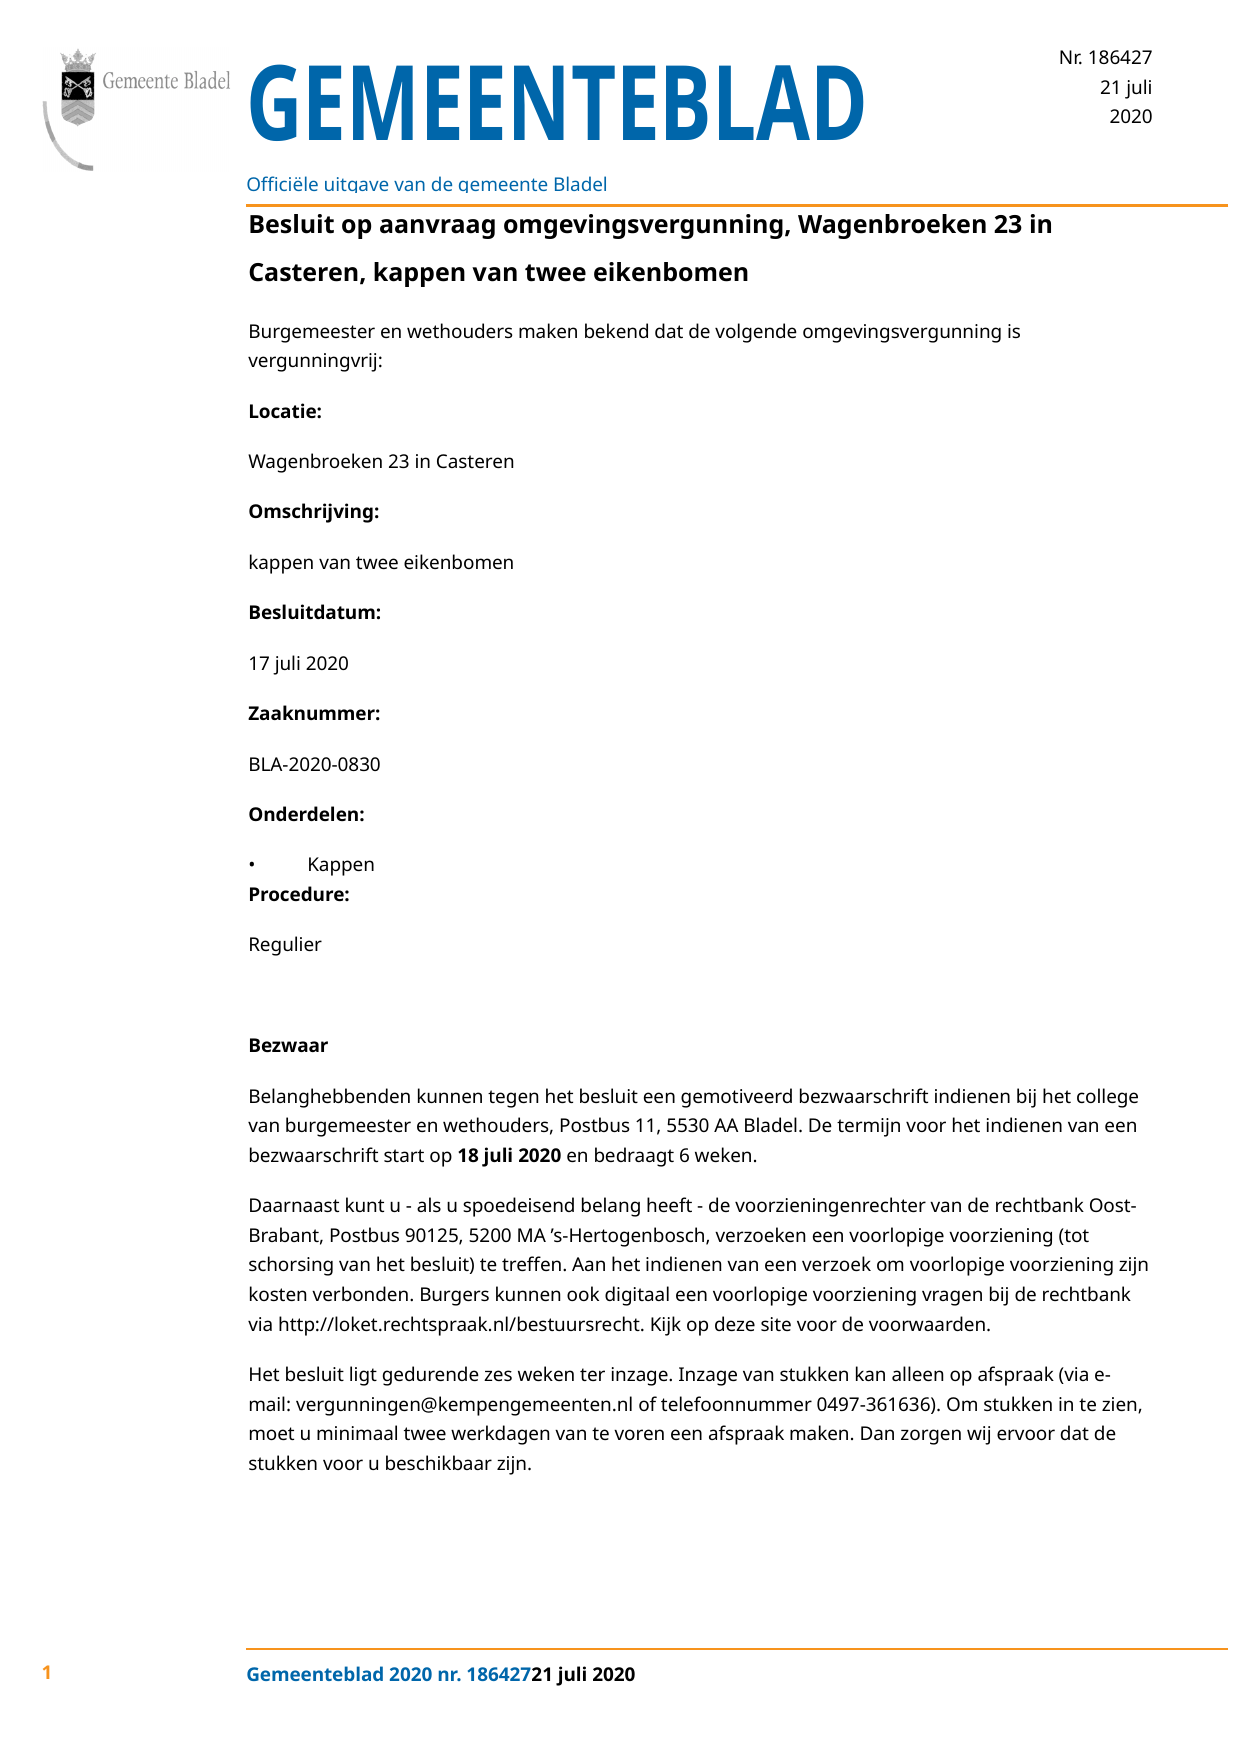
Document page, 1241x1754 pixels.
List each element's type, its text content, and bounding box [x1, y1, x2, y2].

text Procedure: [248, 881, 1152, 907]
text Het besluit ligt gedurende zes weken ter inzage. Inzage van stukken kan alleen op afspraak (via e-mail: vergunningen@kempengemeenten.nl of telefoonnummer 0497-361636). Om stukken in te zien, moet u minimaal twee werkdagen van te voren een afspraak maken. Dan zorgen wij ervoor dat de stukken voor u beschikbaar zijn. [248, 1361, 1152, 1476]
text Besluitdatum: [248, 599, 1152, 625]
text Onderdelen: [248, 801, 1152, 827]
text Burgemeester en wethouders maken bekend dat de volgende omgevingsvergunning is vergunningvrij: [248, 318, 1152, 373]
picture [41, 47, 231, 172]
text Bezwaar [248, 1032, 1152, 1058]
text Locatie: [248, 398, 1152, 424]
text Wagenbroeken 23 in Casteren [248, 448, 1152, 474]
text Zaaknummer: [248, 700, 1152, 726]
text Besluit op aanvraag omgevingsvergunning, Wagenbroeken 23 in Casteren, kappen van twee eikenbomen [248, 207, 1152, 288]
text 17 juli 2020 [248, 650, 1152, 676]
text Regulier [248, 932, 1152, 957]
text Belanghebbenden kunnen tegen het besluit een gemotiveerd bezwaarschrift indienen bij het college van burgemeester en wethouders, Postbus 11, 5530 AA Bladel. De termijn voor het indienen van een bezwaarschrift start op 18 juli 2020 en bedraagt 6 weken. [248, 1083, 1152, 1168]
text Daarnaast kunt u - als u spoedeisend belang heeft - de voorzieningenrechter van de rechtbank Oost-Brabant, Postbus 90125, 5200 MA ’s-Hertogenbosch, verzoeken een voorlopige voorziening (tot schorsing van het besluit) te treffen. Aan het indienen van een verzoek om voorlopige voorziening zijn kosten verbonden. Burgers kunnen ook digitaal een voorlopige voorziening vragen bij de rechtbank via http://loket.rechtspraak.nl/bestuursrecht. Kijk op deze site voor de voorwaarden. [248, 1192, 1152, 1337]
text Omschrijving: [248, 499, 1152, 524]
text BLA-2020-0830 [248, 751, 1152, 777]
list Kappen [248, 852, 1152, 877]
text kappen van twee eikenbomen [248, 549, 1152, 575]
